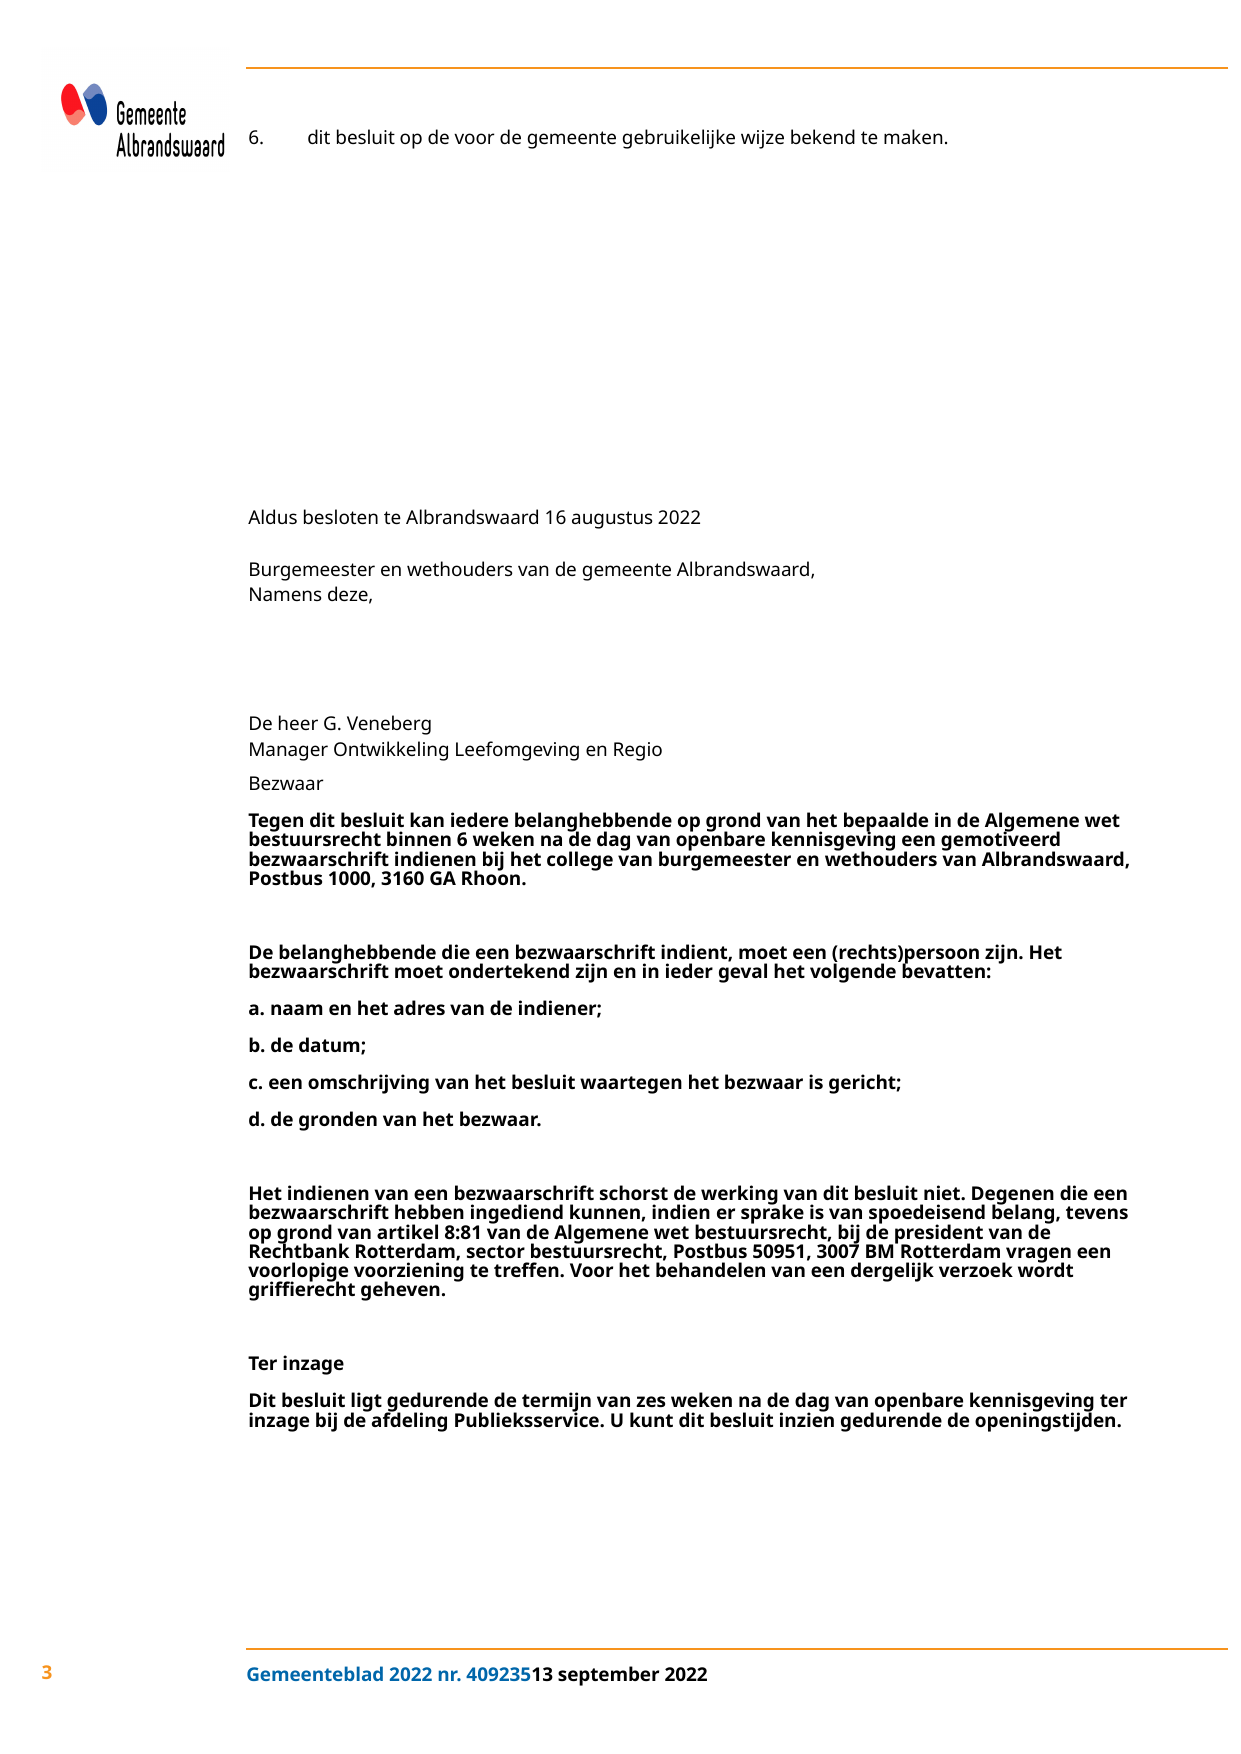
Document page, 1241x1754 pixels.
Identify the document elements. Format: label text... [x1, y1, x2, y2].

text Aldus besloten te Albrandswaard 16 augustus 2022 [248, 504, 1152, 530]
picture [41, 47, 231, 172]
text Namens deze, [248, 581, 1152, 607]
text De heer G. Veneberg [248, 710, 1152, 736]
text Burgemeester en wethouders van de gemeente Albrandswaard, [248, 556, 1152, 581]
text c. een omschrijving van het besluit waartegen het bezwaar is gericht; [248, 1074, 1152, 1093]
text Bezwaar [248, 775, 1152, 794]
text d. de gronden van het bezwaar. [248, 1111, 1152, 1130]
text Het indienen van een bezwaarschrift schorst de werking van dit besluit niet. Degenen die een bezwaarschrift hebben ingediend kunnen, indien er sprake is van spoedeisend belang, tevens op grond van artikel 8:81 van de Algemene wet bestuursrecht, bij de president van de Rechtbank Rotterdam, sector bestuursrecht, Postbus 50951, 3007 BM Rotterdam vragen een voorlopige voorziening te treffen. Voor het behandelen van een dergelijk verzoek wordt griffierecht geheven. [248, 1185, 1152, 1301]
text Tegen dit besluit kan iedere belanghebbende op grond van het bepaalde in de Algemene wet bestuursrecht binnen 6 weken na de dag van openbare kennisgeving een gemotiveerd bezwaarschrift indienen bij het college van burgemeester en wethouders van Albrandswaard, Postbus 1000, 3160 GA Rhoon. [248, 812, 1152, 889]
text a. naam en het adres van de indiener; [248, 1000, 1152, 1019]
text b. de datum; [248, 1037, 1152, 1056]
text Manager Ontwikkeling Leefomgeving en Regio [248, 736, 1152, 762]
list dit besluit op de voor de gemeente gebruikelijke wijze bekend te maken. [248, 124, 1152, 150]
text Dit besluit ligt gedurende de termijn van zes weken na de dag van openbare kennisgeving ter inzage bij de afdeling Publieksservice. U kunt dit besluit inzien gedurende de openingstijden. [248, 1392, 1152, 1431]
text De belanghebbende die een bezwaarschrift indient, moet een (rechts)persoon zijn. Het bezwaarschrift moet ondertekend zijn en in ieder geval het volgende bevatten: [248, 944, 1152, 982]
text Ter inzage [248, 1355, 1152, 1375]
